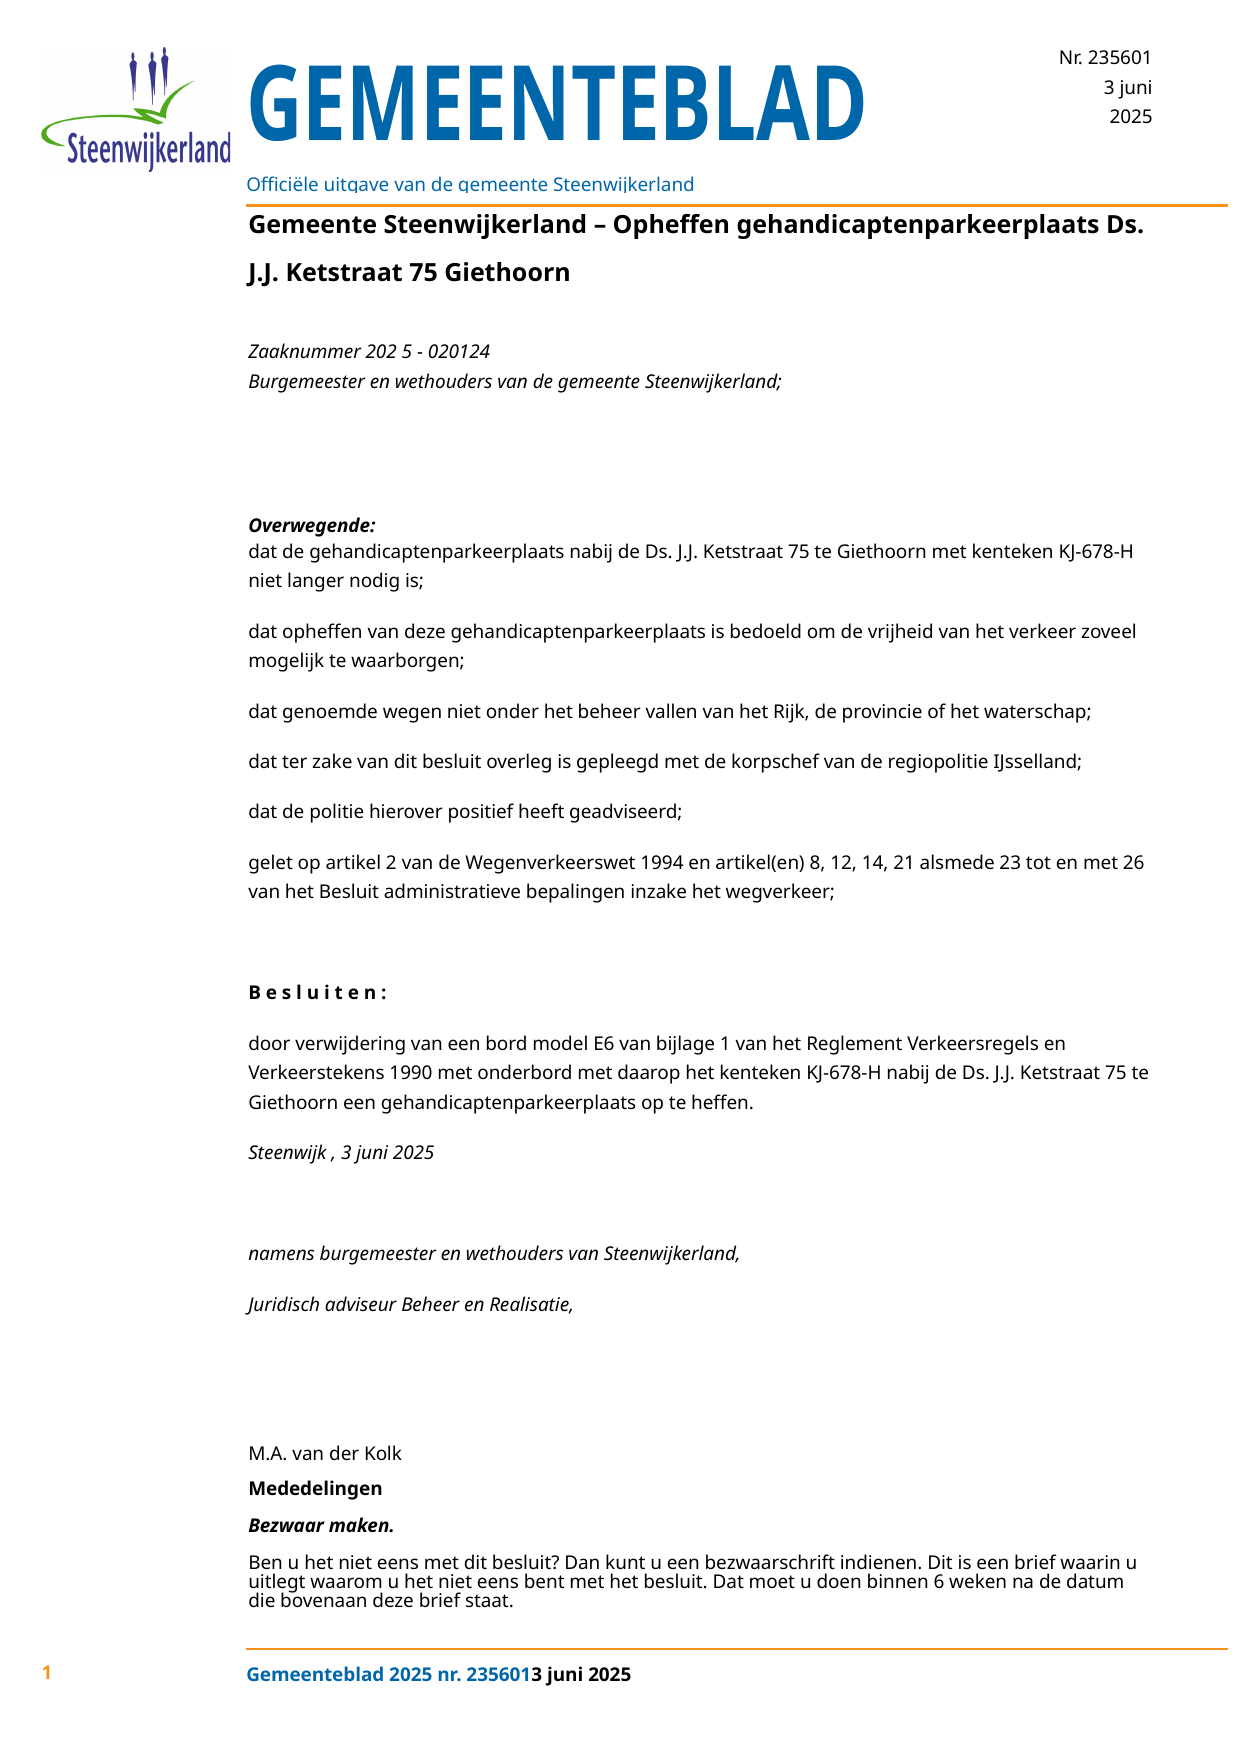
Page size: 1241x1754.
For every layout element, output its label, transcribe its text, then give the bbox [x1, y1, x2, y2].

text Bezwaar maken. [248, 1517, 1152, 1536]
text door verwijdering van een bord model E6 van bijlage 1 van het Reglement Verkeersregels en Verkeerstekens 1990 met onderbord met daarop het kenteken KJ-678-H nabij de Ds. J.J. Ketstraat 75 te Giethoorn een gehandicaptenparkeerplaats op te heffen. [248, 1030, 1152, 1115]
text dat genoemde wegen niet onder het beheer vallen van het Rijk, de provincie of het waterschap; [248, 698, 1152, 724]
text Juridisch adviseur Beheer en Realisatie, [248, 1291, 1152, 1317]
text Mededelingen [248, 1480, 1152, 1499]
text Burgemeester en wethouders van de gemeente Steenwijkerland; [248, 368, 1152, 394]
text dat de politie hierover positief heeft geadviseerd; [248, 799, 1152, 824]
text namens burgemeester en wethouders van Steenwijkerland, [248, 1240, 1152, 1266]
picture [41, 47, 231, 172]
text B e s l u i t e n : [248, 979, 1152, 1005]
text dat opheffen van deze gehandicaptenparkeerplaats is bedoeld om de vrijheid van het verkeer zoveel mogelijk te waarborgen; [248, 618, 1152, 673]
text Steenwijk , 3 juni 2025 [248, 1139, 1152, 1165]
text dat ter zake van dit besluit overleg is gepleegd met de korpschef van de regiopolitie IJsselland; [248, 748, 1152, 774]
text Overwegende: [248, 512, 1152, 538]
text Zaaknummer 202 5 - 020124 [248, 339, 1152, 364]
text gelet op artikel 2 van de Wegenverkeerswet 1994 en artikel(en) 8, 12, 14, 21 alsmede 23 tot en met 26 van het Besluit administratieve bepalingen inzake het wegverkeer; [248, 849, 1152, 904]
text dat de gehandicaptenparkeerplaats nabij de Ds. J.J. Ketstraat 75 te Giethoorn met kenteken KJ-678-H niet langer nodig is; [248, 538, 1152, 593]
text Ben u het niet eens met dit besluit? Dan kunt u een bezwaarschrift indienen. Dit is een brief waarin u uitlegt waarom u het niet eens bent met het besluit. Dat moet u doen binnen 6 weken na de datum die bovenaan deze brief staat. [248, 1554, 1152, 1612]
text Gemeente Steenwijkerland – Opheffen gehandicaptenparkeerplaats Ds. J.J. Ketstraat 75 Giethoorn [248, 207, 1152, 288]
text M.A. van der Kolk [248, 1441, 1152, 1466]
